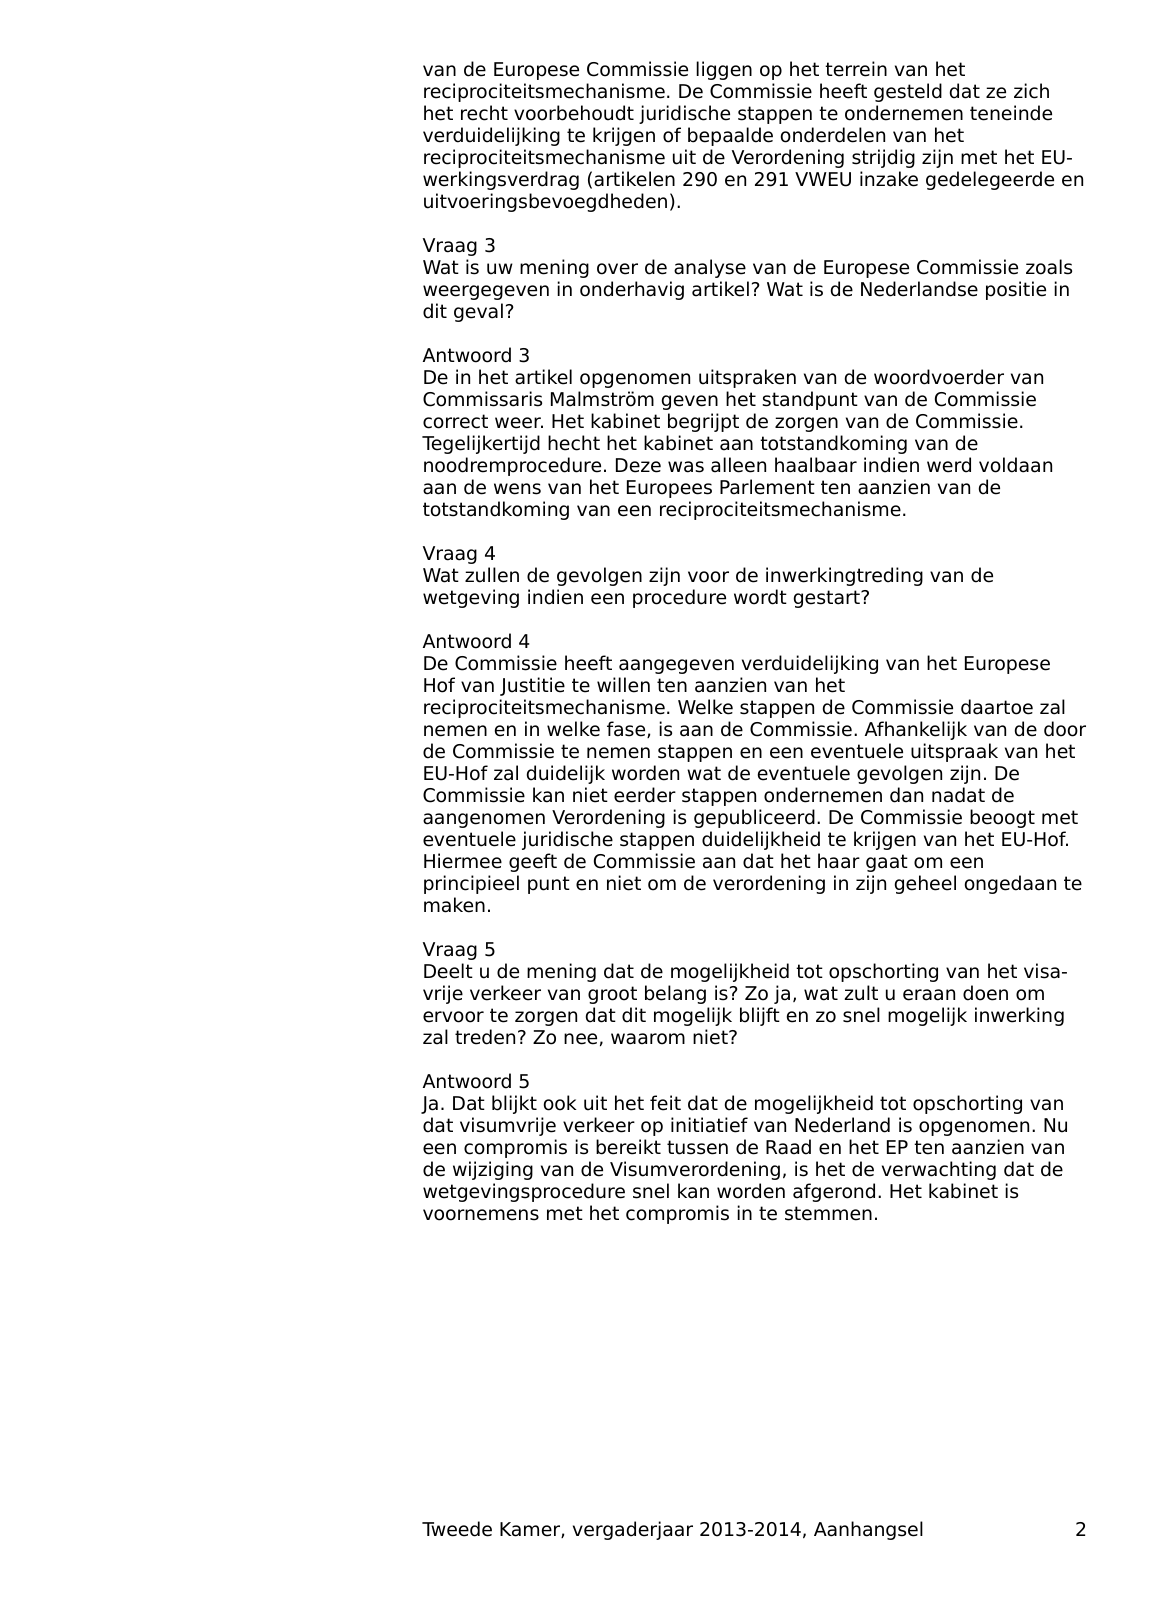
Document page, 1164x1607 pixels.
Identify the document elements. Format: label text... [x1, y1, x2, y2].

text De Commissie heeft aangegeven verduidelijking van het Europese Hof van Justitie te willen ten aanzien van het reciprociteitsmechanisme. Welke stappen de Commissie daartoe zal nemen en in welke fase, is aan de Commissie. Afhankelijk van de door de Commissie te nemen stappen en een eventuele uitspraak van het EU-Hof zal duidelijk worden wat de eventuele gevolgen zijn. De Commissie kan niet eerder stappen ondernemen dan nadat de aangenomen Verordening is gepubliceerd. De Commissie beoogt met eventuele juridische stappen duidelijkheid te krijgen van het EU-Hof. Hiermee geeft de Commissie aan dat het haar gaat om een principieel punt en niet om de verordening in zijn geheel ongedaan te maken. [422, 653, 1087, 917]
text Deelt u de mening dat de mogelijkheid tot opschorting van het visa-vrije verkeer van groot belang is? Zo ja, wat zult u eraan doen om ervoor te zorgen dat dit mogelijk blijft en zo snel mogelijk inwerking zal treden? Zo nee, waarom niet? [422, 961, 1087, 1049]
text Antwoord 5 [422, 1071, 1087, 1093]
text van de Europese Commissie liggen op het terrein van het reciprociteitsmechanisme. De Commissie heeft gesteld dat ze zich het recht voorbehoudt juridische stappen te ondernemen teneinde verduidelijking te krijgen of bepaalde onderdelen van het reciprociteitsmechanisme uit de Verordening strijdig zijn met het EU-werkingsverdrag (artikelen 290 en 291 VWEU inzake gedelegeerde en uitvoeringsbevoegdheden). [422, 59, 1087, 213]
text Ja. Dat blijkt ook uit het feit dat de mogelijkheid tot opschorting van dat visumvrije verkeer op initiatief van Nederland is opgenomen. Nu een compromis is bereikt tussen de Raad en het EP ten aanzien van de wijziging van de Visumverordening, is het de verwachting dat de wetgevingsprocedure snel kan worden afgerond. Het kabinet is voornemens met het compromis in te stemmen. [422, 1093, 1087, 1225]
text Wat is uw mening over de analyse van de Europese Commissie zoals weergegeven in onderhavig artikel? Wat is de Nederlandse positie in dit geval? [422, 257, 1087, 323]
text Vraag 5 [422, 939, 1087, 961]
text Antwoord 3 [422, 345, 1087, 367]
text De in het artikel opgenomen uitspraken van de woordvoerder van Commissaris Malmström geven het standpunt van de Commissie correct weer. Het kabinet begrijpt de zorgen van de Commissie. Tegelijkertijd hecht het kabinet aan totstandkoming van de noodremprocedure. Deze was alleen haalbaar indien werd voldaan aan de wens van het Europees Parlement ten aanzien van de totstandkoming van een reciprociteitsmechanisme. [422, 367, 1087, 521]
text Vraag 3 [422, 235, 1087, 257]
text Vraag 4 [422, 543, 1087, 565]
text Antwoord 4 [422, 631, 1087, 653]
text Wat zullen de gevolgen zijn voor de inwerkingtreding van de wetgeving indien een procedure wordt gestart? [422, 565, 1087, 609]
